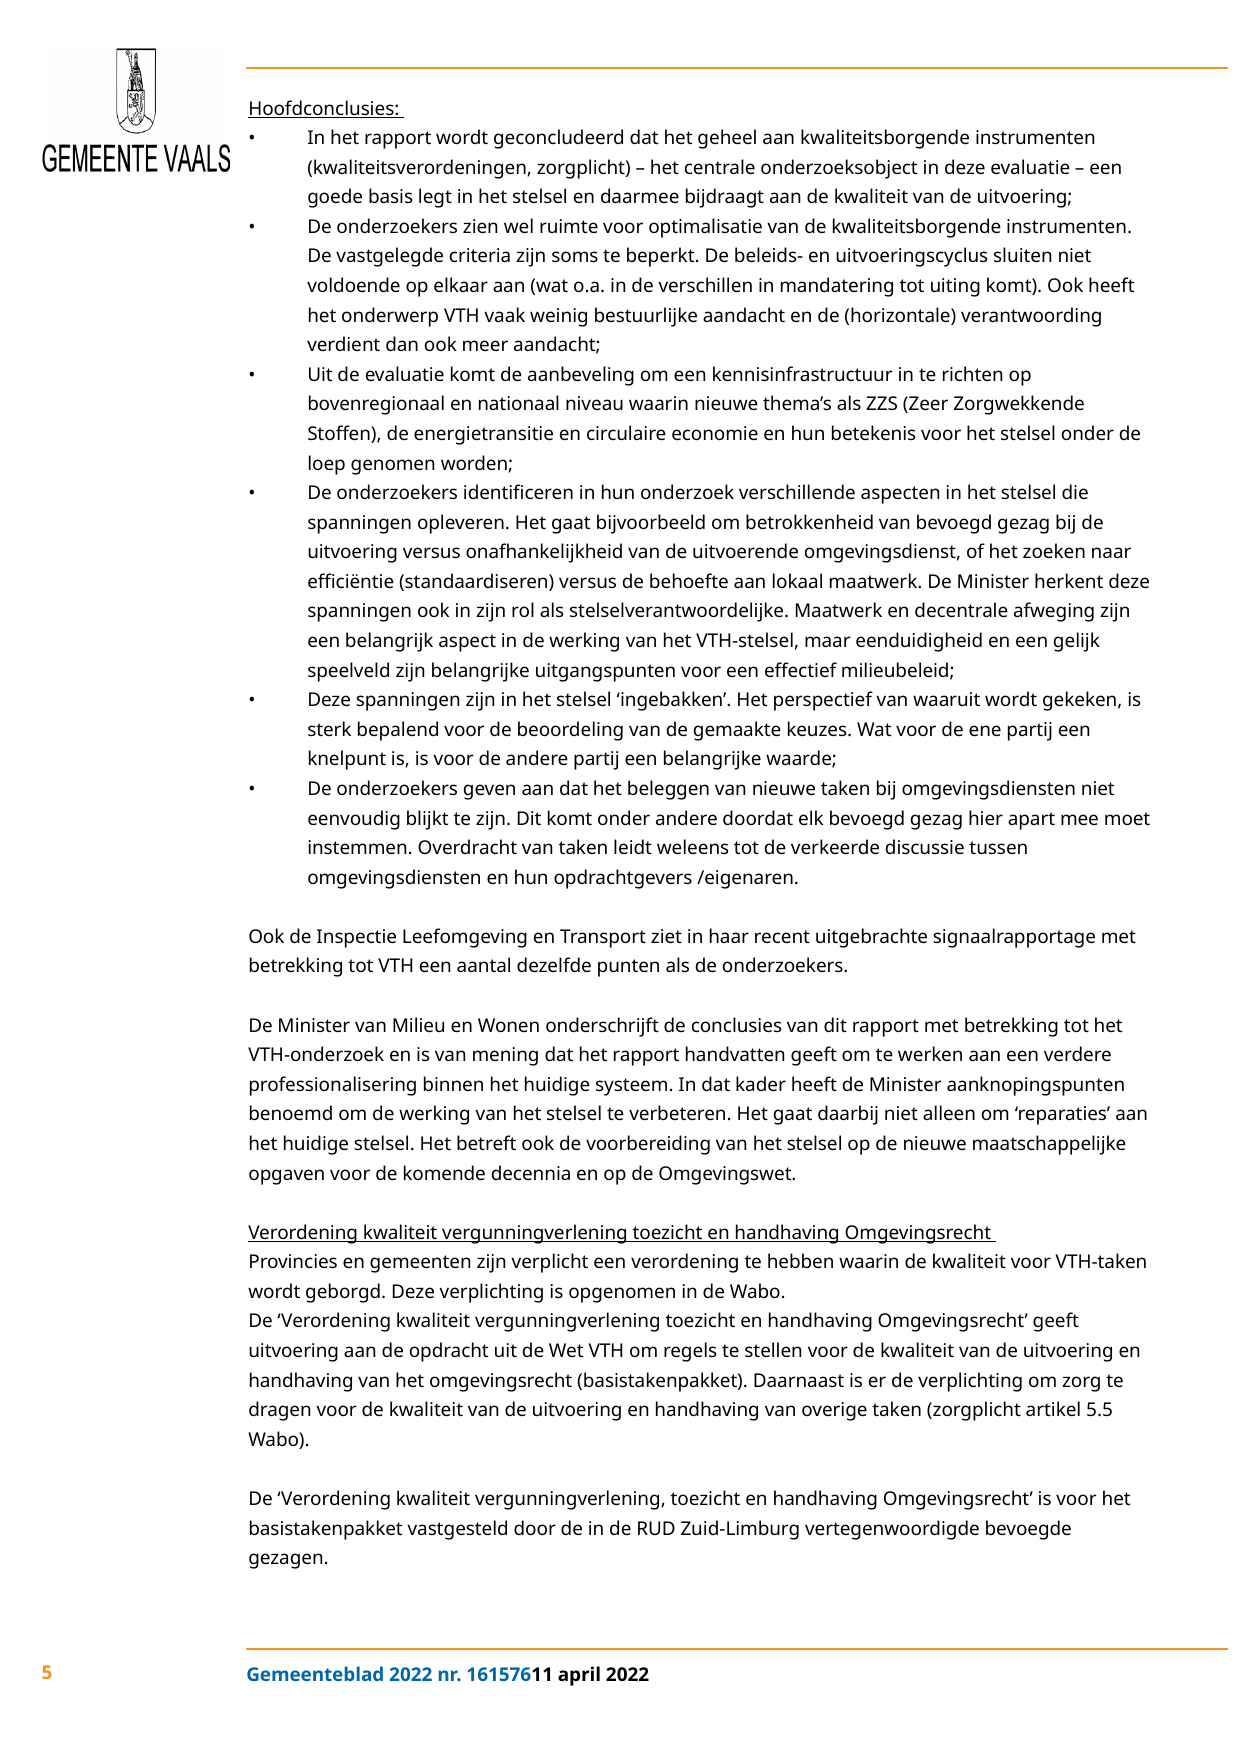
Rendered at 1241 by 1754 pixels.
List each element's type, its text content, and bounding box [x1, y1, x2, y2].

list In het rapport wordt geconcludeerd dat het geheel aan kwaliteitsborgende instrumenten (kwaliteitsverordeningen, zorgplicht) – het centrale onderzoeksobject in deze evaluatie – een goede basis legt in het stelsel en daarmee bijdraagt aan de kwaliteit van de uitvoering; [248, 124, 1152, 209]
picture [41, 47, 231, 172]
list De onderzoekers geven aan dat het beleggen van nieuwe taken bij omgevingsdiensten niet eenvoudig blijkt te zijn. Dit komt onder andere doordat elk bevoegd gezag hier apart mee moet instemmen. Overdracht van taken leidt weleens tot de verkeerde discussie tussen omgevingsdiensten en hun opdrachtgevers /eigenaren. [248, 775, 1152, 890]
text De Minister van Milieu en Wonen onderschrijft de conclusies van dit rapport met betrekking tot het VTH-onderzoek en is van mening dat het rapport handvatten geeft om te werken aan een verdere professionalisering binnen het huidige systeem. In dat kader heeft de Minister aanknopingspunten benoemd om de werking van het stelsel te verbeteren. Het gaat daarbij niet alleen om ‘reparaties’ aan het huidige stelsel. Het betreft ook de voorbereiding van het stelsel op de nieuwe maatschappelijke opgaven voor de komende decennia en op de Omgevingswet. [248, 1012, 1152, 1186]
list De onderzoekers zien wel ruimte voor optimalisatie van de kwaliteitsborgende instrumenten. De vastgelegde criteria zijn soms te beperkt. De beleids- en uitvoeringscyclus sluiten niet voldoende op elkaar aan (wat o.a. in de verschillen in mandatering tot uiting komt). Ook heeft het onderwerp VTH vaak weinig bestuurlijke aandacht en de (horizontale) verantwoording verdient dan ook meer aandacht; [248, 213, 1152, 357]
list De onderzoekers identificeren in hun onderzoek verschillende aspecten in het stelsel die spanningen opleveren. Het gaat bijvoorbeeld om betrokkenheid van bevoegd gezag bij de uitvoering versus onafhankelijkheid van de uitvoerende omgevingsdienst, of het zoeken naar efficiëntie (standaardiseren) versus de behoefte aan lokaal maatwerk. De Minister herkent deze spanningen ook in zijn rol als stelselverantwoordelijke. Maatwerk en decentrale afweging zijn een belangrijk aspect in de werking van het VTH-stelsel, maar eenduidigheid en een gelijk speelveld zijn belangrijke uitgangspunten voor een effectief milieubeleid; [248, 479, 1152, 683]
text Ook de Inspectie Leefomgeving en Transport ziet in haar recent uitgebrachte signaalrapportage met betrekking tot VTH een aantal dezelfde punten als de onderzoekers. [248, 923, 1152, 978]
list Deze spanningen zijn in het stelsel ‘ingebakken’. Het perspectief van waaruit wordt gekeken, is sterk bepalend voor de beoordeling van de gemaakte keuzes. Wat voor de ene partij een knelpunt is, is voor de andere partij een belangrijke waarde; [248, 686, 1152, 771]
text De ‘Verordening kwaliteit vergunningverlening toezicht en handhaving Omgevingsrecht’ geeft uitvoering aan de opdracht uit de Wet VTH om regels te stellen voor de kwaliteit van de uitvoering en handhaving van het omgevingsrecht (basistakenpakket). Daarnaast is er de verplichting om zorg te dragen voor de kwaliteit van de uitvoering en handhaving van overige taken (zorgplicht artikel 5.5 Wabo). [248, 1308, 1152, 1452]
text De ‘Verordening kwaliteit vergunningverlening, toezicht en handhaving Omgevingsrecht’ is voor het basistakenpakket vastgesteld door de in de RUD Zuid-Limburg vertegenwoordigde bevoegde gezagen. [248, 1485, 1152, 1570]
text Verordening kwaliteit vergunningverlening toezicht en handhaving Omgevingsrecht [248, 1219, 1152, 1245]
list Uit de evaluatie komt de aanbeveling om een kennisinfrastructuur in te richten op bovenregionaal en nationaal niveau waarin nieuwe thema’s als ZZS (Zeer Zorgwekkende Stoffen), de energietransitie en circulaire economie en hun betekenis voor het stelsel onder de loep genomen worden; [248, 361, 1152, 476]
text Hoofdconclusies: [248, 95, 1152, 121]
text Provincies en gemeenten zijn verplicht een verordening te hebben waarin de kwaliteit voor VTH-taken wordt geborgd. Deze verplichting is opgenomen in de Wabo. [248, 1248, 1152, 1304]
